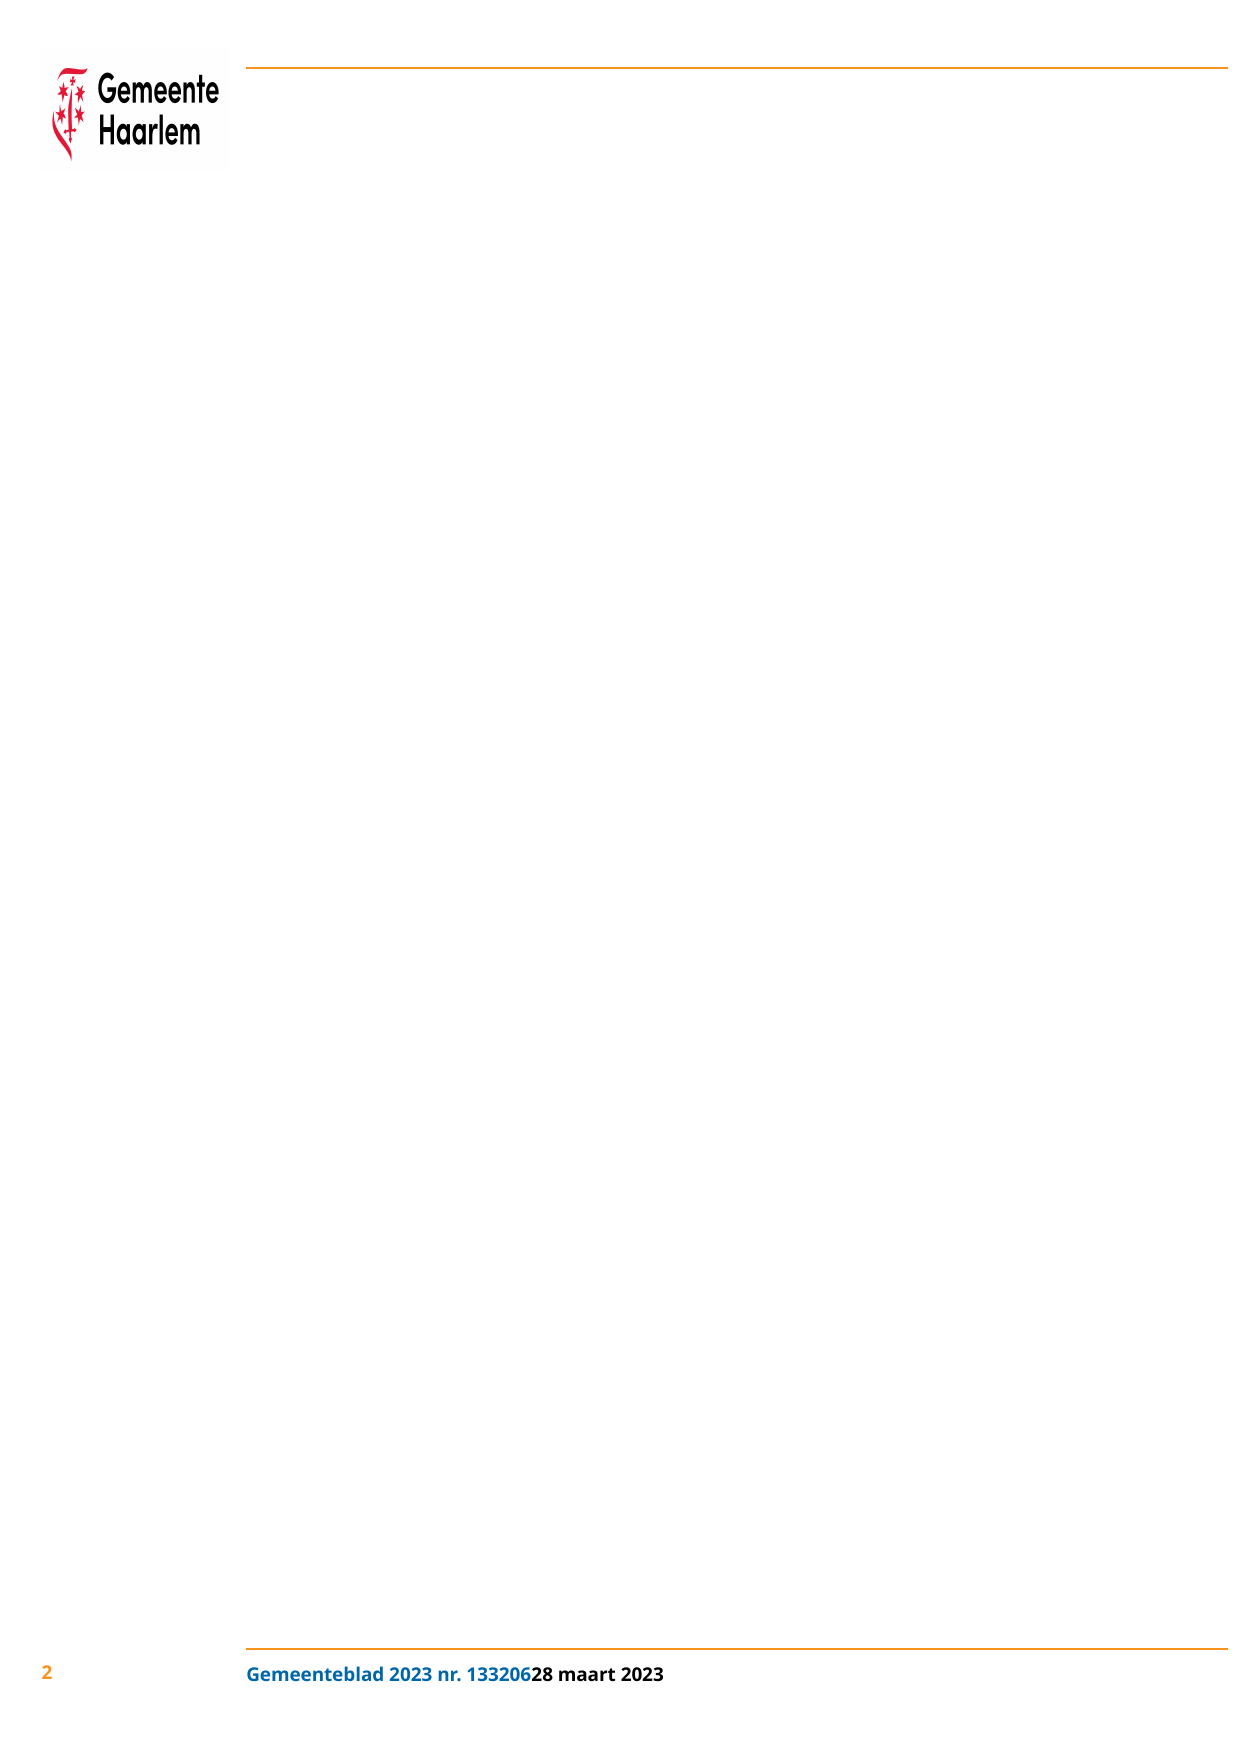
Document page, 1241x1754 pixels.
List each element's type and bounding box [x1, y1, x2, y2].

picture [41, 47, 231, 172]
